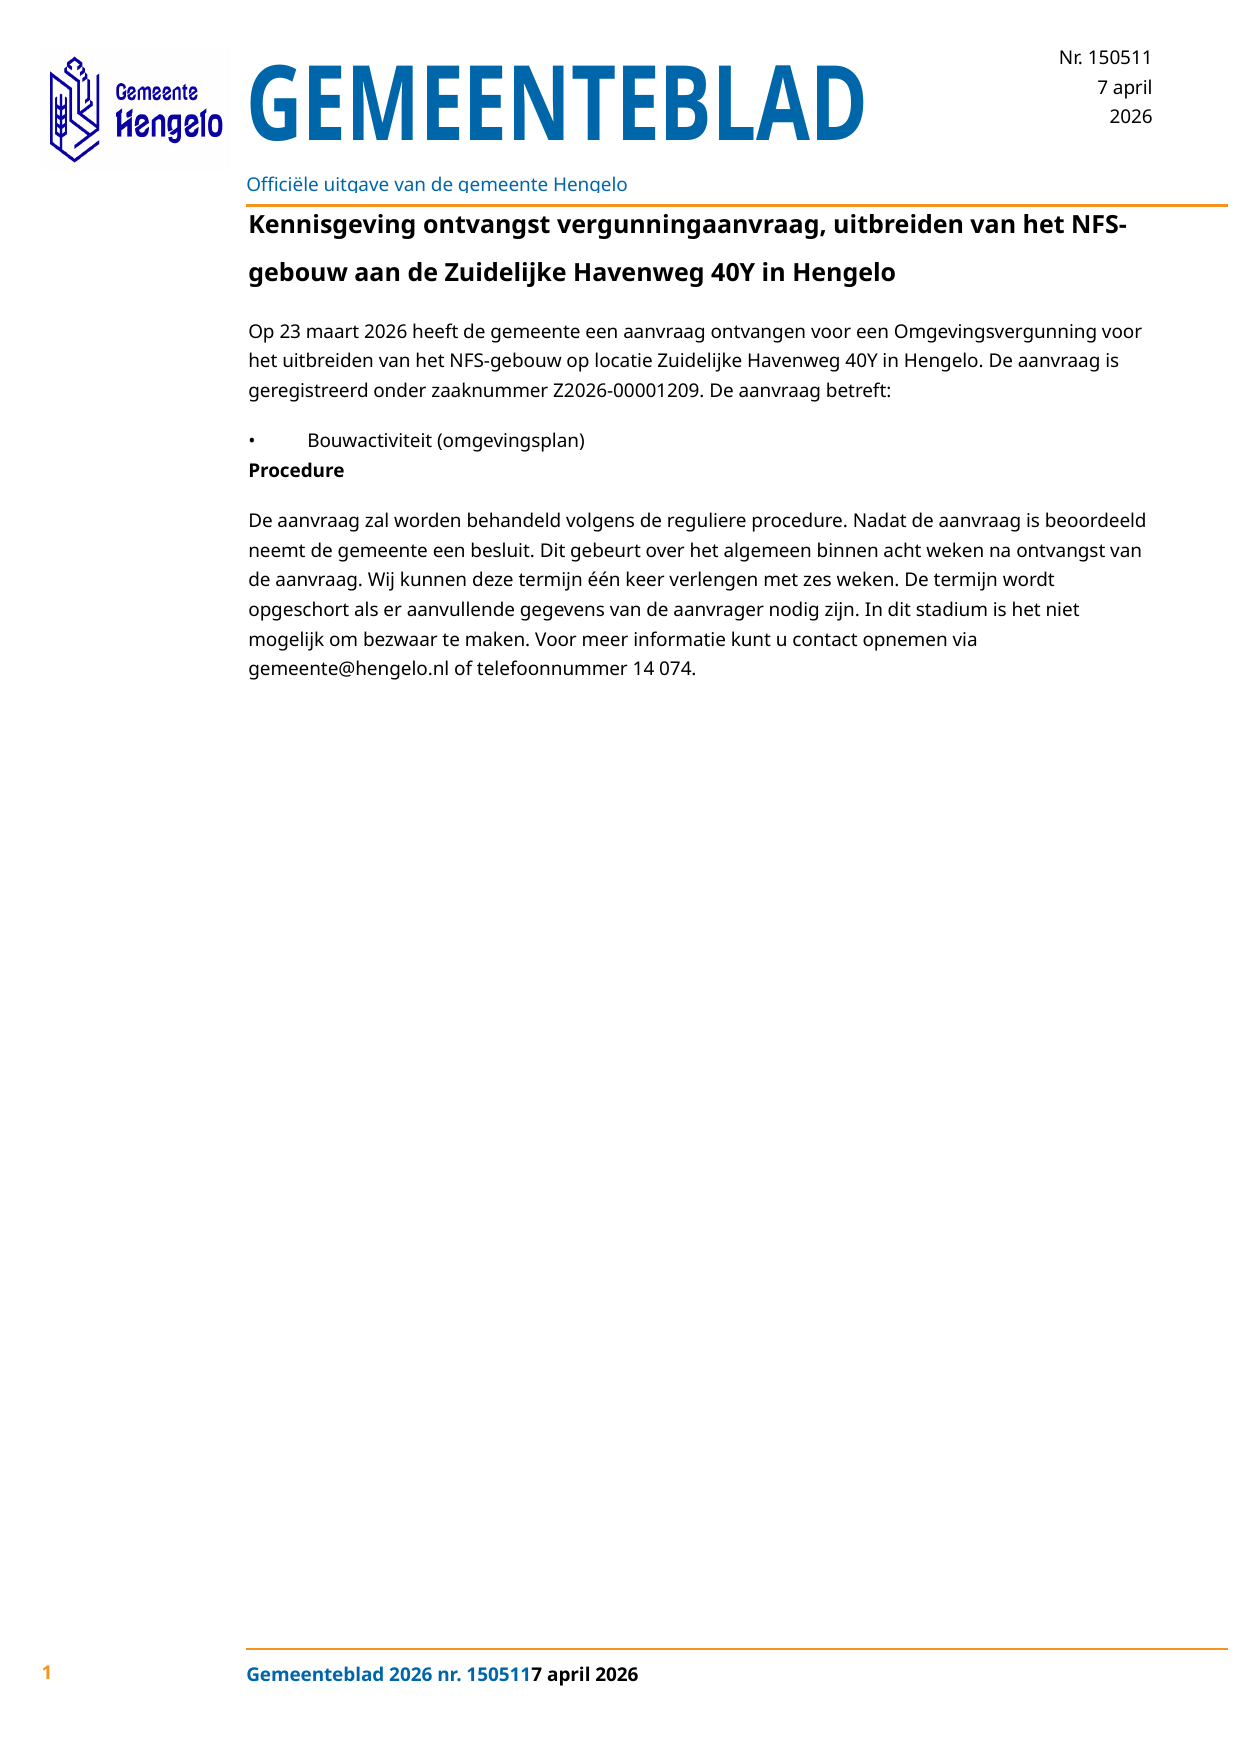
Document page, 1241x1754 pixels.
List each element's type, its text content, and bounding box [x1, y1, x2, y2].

text De aanvraag zal worden behandeld volgens de reguliere procedure. Nadat de aanvraag is beoordeeld neemt de gemeente een besluit. Dit gebeurt over het algemeen binnen acht weken na ontvangst van de aanvraag. Wij kunnen deze termijn één keer verlengen met zes weken. De termijn wordt opgeschort als er aanvullende gegevens van de aanvrager nodig zijn. In dit stadium is het niet mogelijk om bezwaar te maken. Voor meer informatie kunt u contact opnemen via gemeente@hengelo.nl of telefoonnummer 14 074. [248, 507, 1152, 681]
picture [41, 47, 231, 172]
text Kennisgeving ontvangst vergunningaanvraag, uitbreiden van het NFS-gebouw aan de Zuidelijke Havenweg 40Y in Hengelo [248, 207, 1152, 288]
text Procedure [248, 457, 1152, 483]
list Bouwactiviteit (omgevingsplan) [248, 427, 1152, 453]
text Op 23 maart 2026 heeft de gemeente een aanvraag ontvangen voor een Omgevingsvergunning voor het uitbreiden van het NFS-gebouw op locatie Zuidelijke Havenweg 40Y in Hengelo. De aanvraag is geregistreerd onder zaaknummer Z2026-00001209. De aanvraag betreft: [248, 318, 1152, 403]
